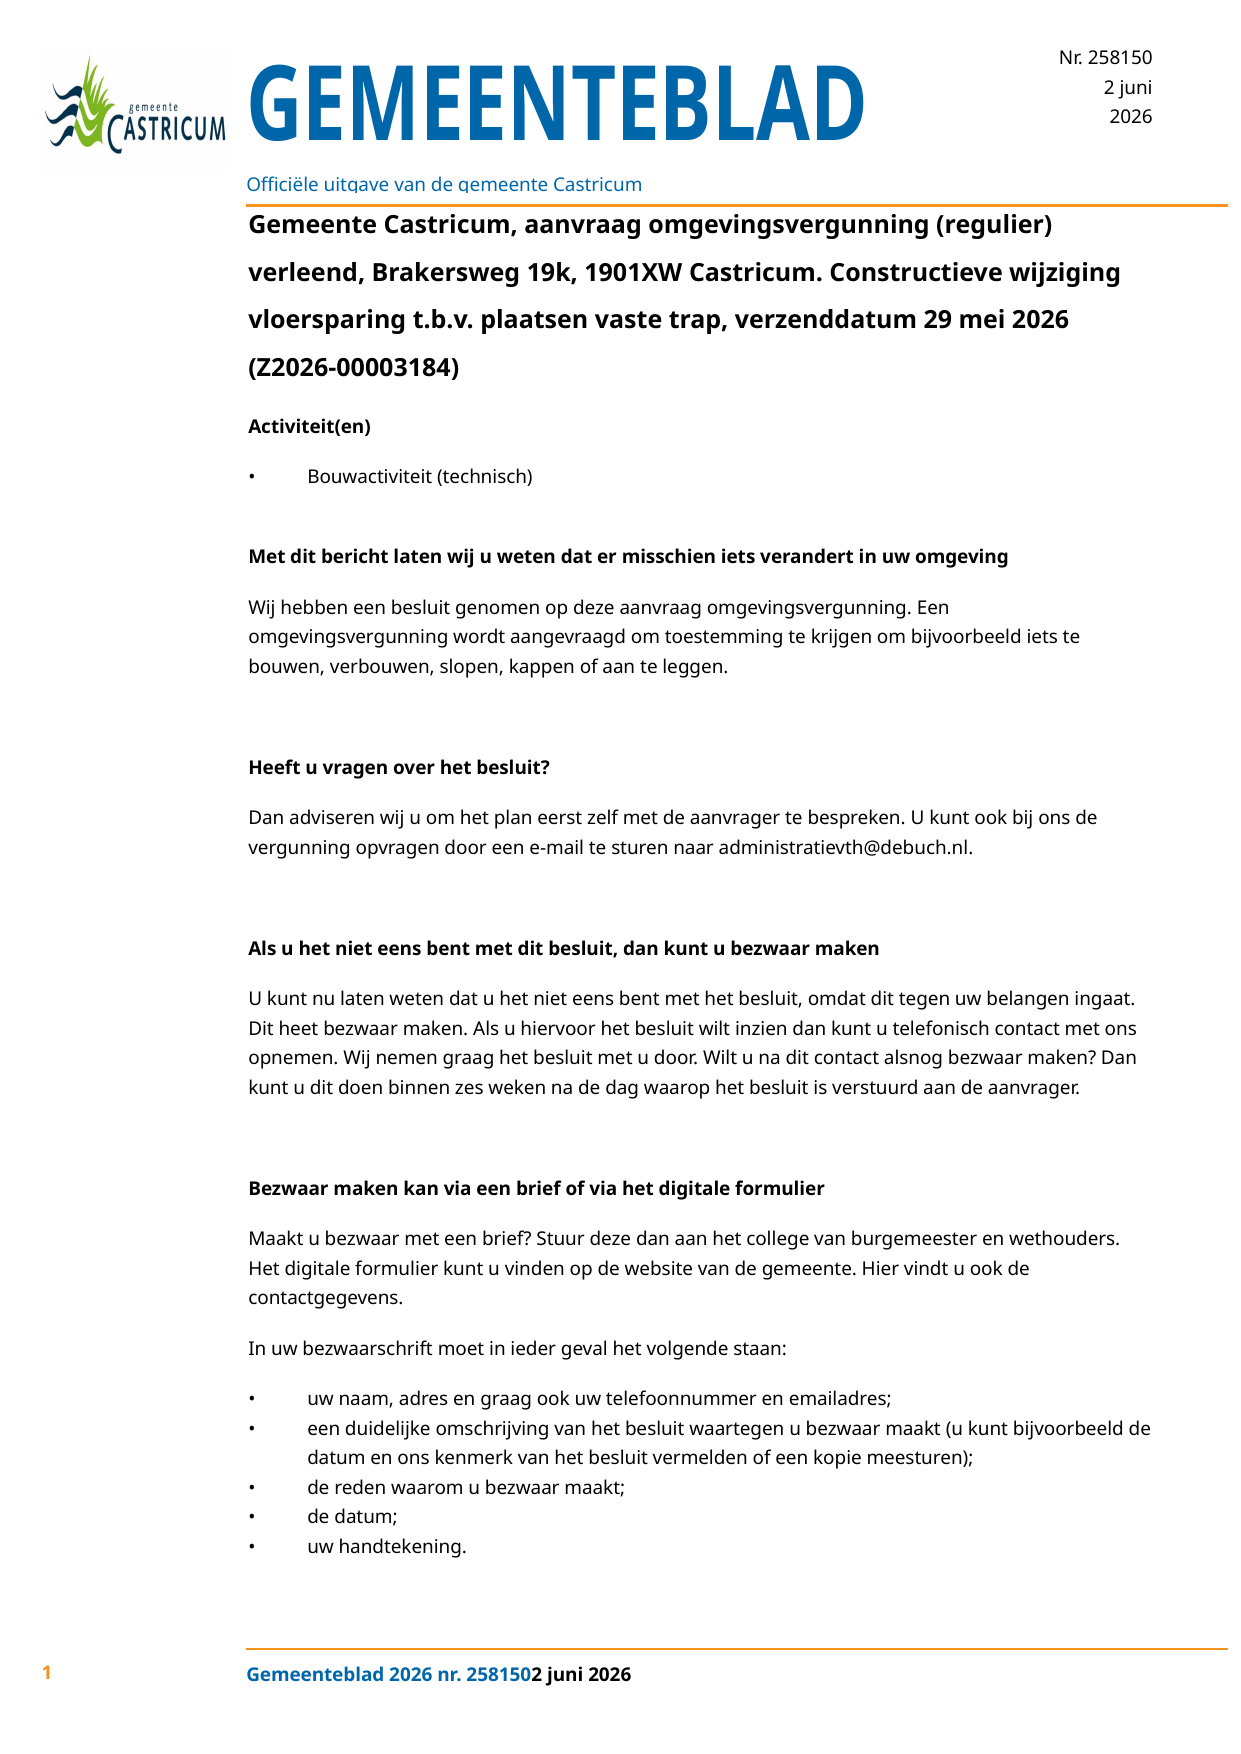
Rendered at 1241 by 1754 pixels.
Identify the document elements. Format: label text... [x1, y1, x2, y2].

list uw naam, adres en graag ook uw telefoonnummer en emailadres; [248, 1385, 1152, 1411]
text Gemeente Castricum, aanvraag omgevingsvergunning (regulier) verleend, Brakersweg 19k, 1901XW Castricum. Constructieve wijziging vloersparing t.b.v. plaatsen vaste trap, verzenddatum 29 mei 2026 (Z2026-00003184) [248, 207, 1152, 384]
text Maakt u bezwaar met een brief? Stuur deze dan aan het college van burgemeester en wethouders. Het digitale formulier kunt u vinden op de website van de gemeente. Hier vindt u ook de contactgegevens. [248, 1225, 1152, 1310]
text Dan adviseren wij u om het plan eerst zelf met de aanvrager te bespreken. U kunt ook bij ons de vergunning opvragen door een e-mail te sturen naar administratievth@debuch.nl. [248, 804, 1152, 860]
list de reden waarom u bezwaar maakt; [248, 1474, 1152, 1500]
text Wij hebben een besluit genomen op deze aanvraag omgevingsvergunning. Een omgevingsvergunning wordt aangevraagd om toestemming te krijgen om bijvoorbeeld iets te bouwen, verbouwen, slopen, kappen of aan te leggen. [248, 594, 1152, 679]
text Als u het niet eens bent met dit besluit, dan kunt u bezwaar maken [248, 935, 1152, 961]
text Met dit bericht laten wij u weten dat er misschien iets verandert in uw omgeving [248, 543, 1152, 569]
list de datum; [248, 1503, 1152, 1529]
list een duidelijke omschrijving van het besluit waartegen u bezwaar maakt (u kunt bijvoorbeeld de datum en ons kenmerk van het besluit vermelden of een kopie meesturen); [248, 1415, 1152, 1470]
picture [41, 47, 231, 172]
text Heeft u vragen over het besluit? [248, 754, 1152, 780]
text Activiteit(en) [248, 413, 1152, 439]
text U kunt nu laten weten dat u het niet eens bent met het besluit, omdat dit tegen uw belangen ingaat. Dit heet bezwaar maken. Als u hiervoor het besluit wilt inzien dan kunt u telefonisch contact met ons opnemen. Wij nemen graag het besluit met u door. Wilt u na dit contact alsnog bezwaar maken? Dan kunt u dit doen binnen zes weken na de dag waarop het besluit is verstuurd aan de aanvrager. [248, 985, 1152, 1100]
text Bezwaar maken kan via een brief of via het digitale formulier [248, 1175, 1152, 1201]
list uw handtekening. [248, 1533, 1152, 1559]
text In uw bezwaarschrift moet in ieder geval het volgende staan: [248, 1335, 1152, 1361]
list Bouwactiviteit (technisch) [248, 463, 1152, 489]
